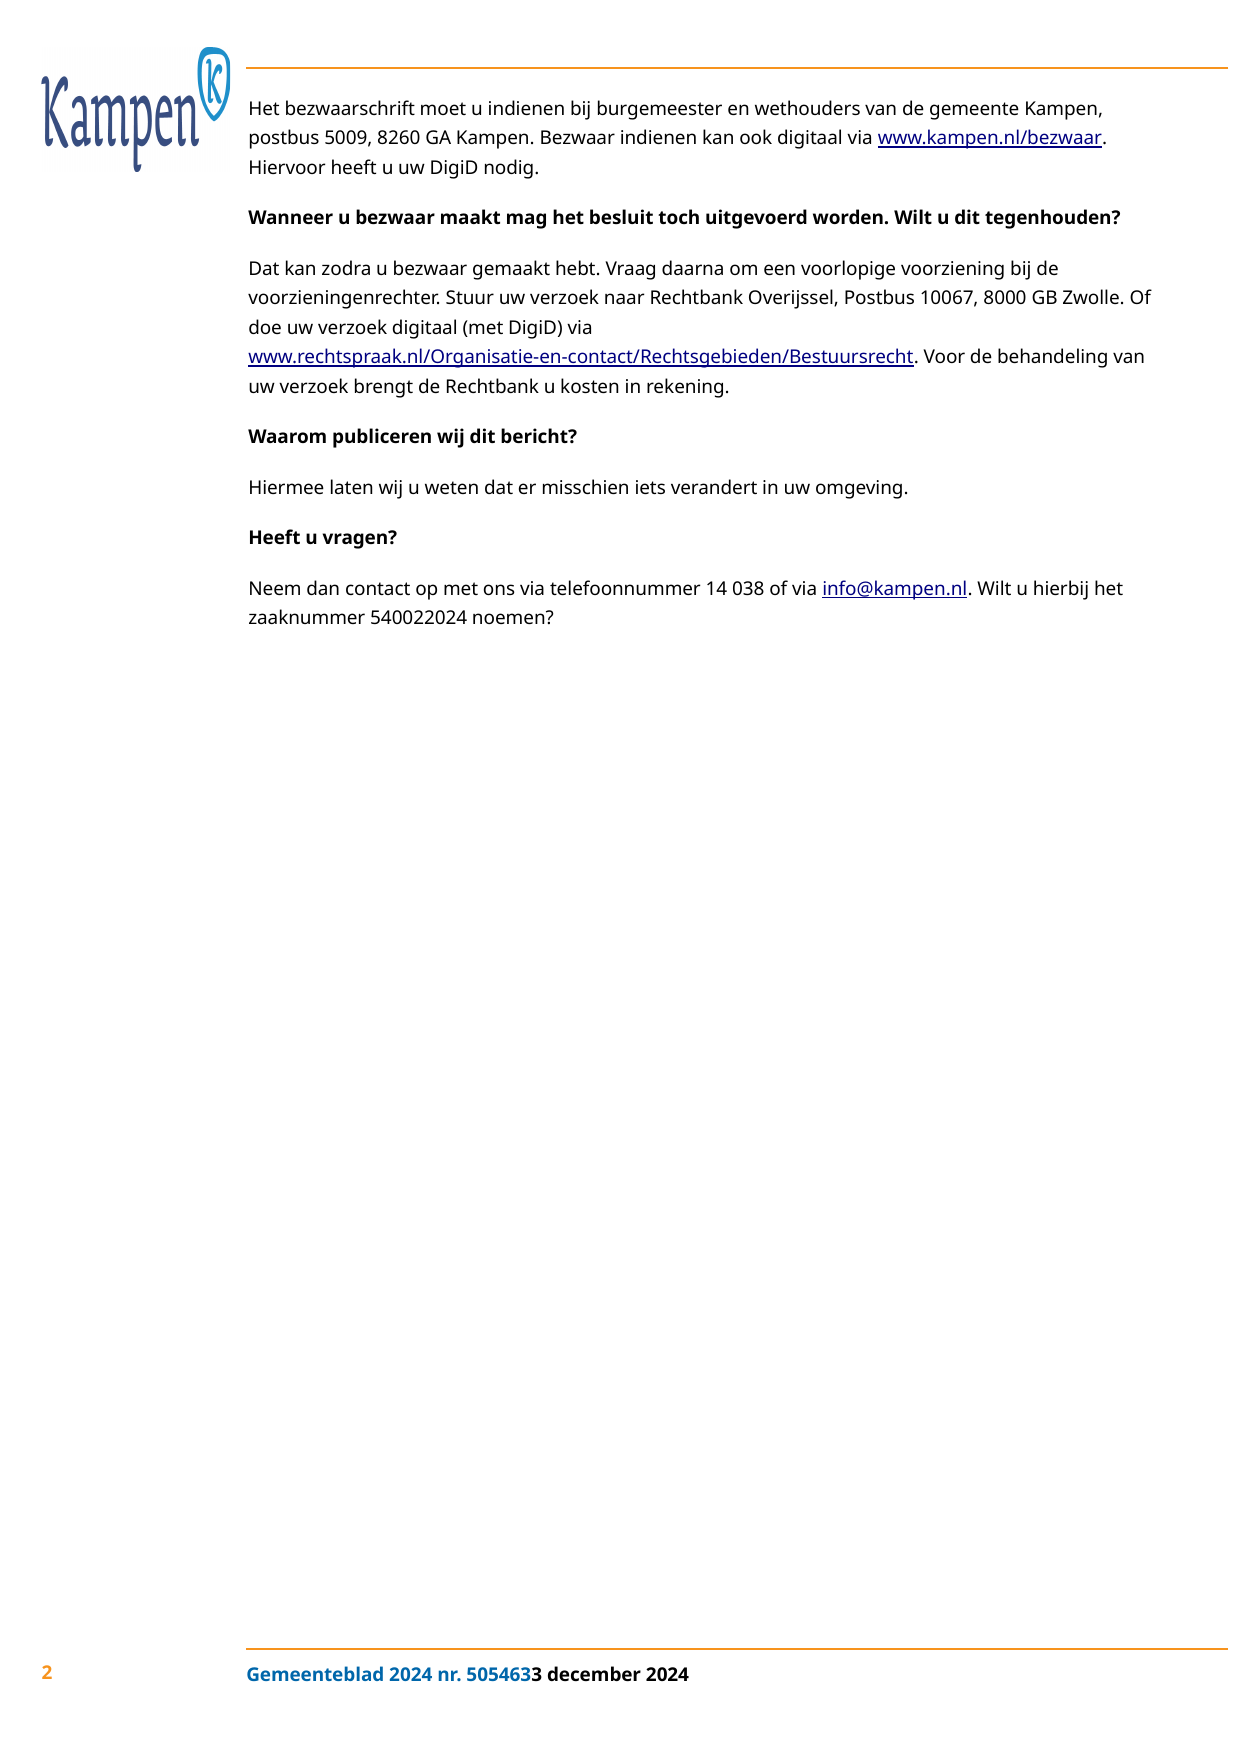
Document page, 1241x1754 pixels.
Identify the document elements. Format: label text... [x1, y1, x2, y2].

text Hiermee laten wij u weten dat er misschien iets verandert in uw omgeving. [248, 474, 1152, 500]
text Heeft u vragen? [248, 524, 1152, 550]
picture [41, 47, 231, 172]
text Neem dan contact op met ons via telefoonnummer 14 038 of via info@kampen.nl. Wilt u hierbij het zaaknummer 540022024 noemen? [248, 575, 1152, 630]
text Het bezwaarschrift moet u indienen bij burgemeester en wethouders van de gemeente Kampen, postbus 5009, 8260 GA Kampen. Bezwaar indienen kan ook digitaal via www.kampen.nl/bezwaar. Hiervoor heeft u uw DigiD nodig. [248, 95, 1152, 180]
text Waarom publiceren wij dit bericht? [248, 423, 1152, 449]
text Wanneer u bezwaar maakt mag het besluit toch uitgevoerd worden. Wilt u dit tegenhouden? [248, 204, 1152, 230]
text Dat kan zodra u bezwaar gemaakt hebt. Vraag daarna om een voorlopige voorziening bij de voorzieningenrechter. Stuur uw verzoek naar Rechtbank Overijssel, Postbus 10067, 8000 GB Zwolle. Of doe uw verzoek digitaal (met DigiD) via www.rechtspraak.nl/Organisatie-en-contact/Rechtsgebieden/Bestuursrecht. Voor de behandeling van uw verzoek brengt de Rechtbank u kosten in rekening. [248, 255, 1152, 399]
